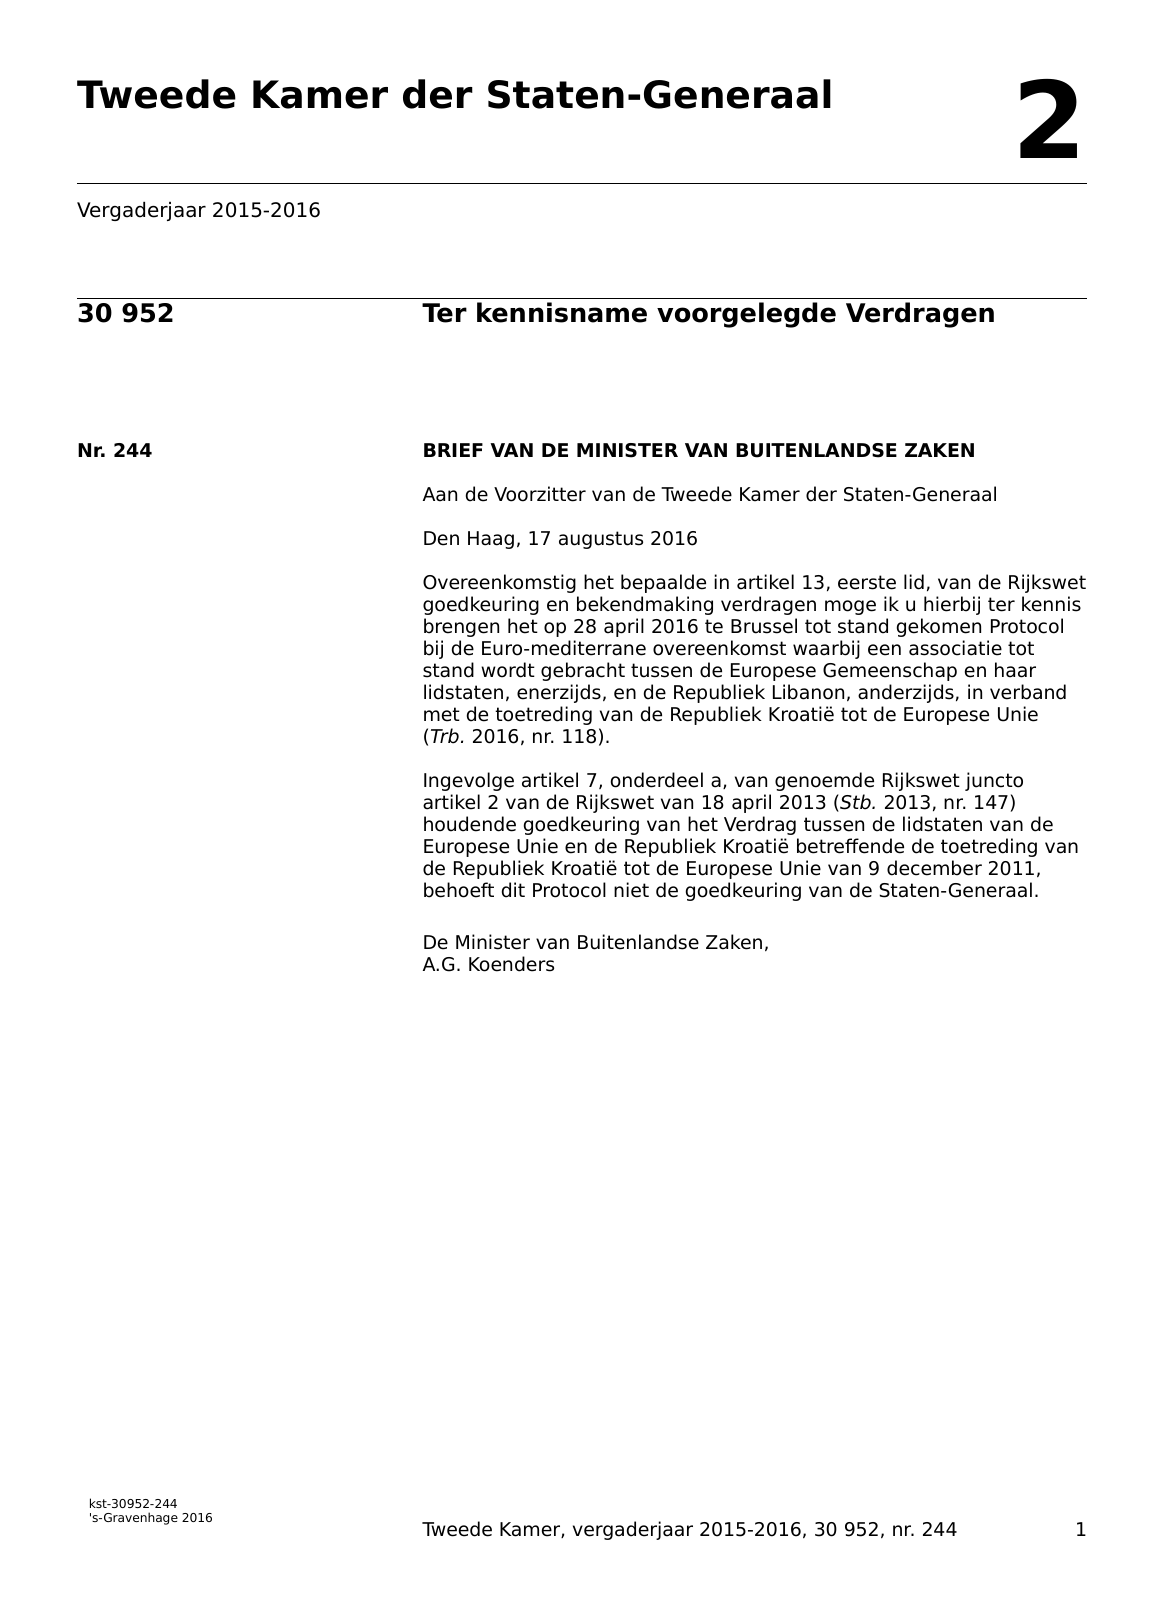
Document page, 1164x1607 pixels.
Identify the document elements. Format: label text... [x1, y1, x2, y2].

text Overeenkomstig het bepaalde in artikel 13, eerste lid, van de Rijkswet goedkeuring en bekendmaking verdragen moge ik u hierbij ter kennis brengen het op 28 april 2016 te Brussel tot stand gekomen Protocol bij de Euro-mediterrane overeenkomst waarbij een associatie tot stand wordt gebracht tussen de Europese Gemeenschap en haar lidstaten, enerzijds, en de Republiek Libanon, anderzijds, in verband met de toetreding van de Republiek Kroatië tot de Europese Unie (Trb. 2016, nr. 118). [422, 572, 1087, 748]
text Ingevolge artikel 7, onderdeel a, van genoemde Rijkswet juncto artikel 2 van de Rijkswet van 18 april 2013 (Stb. 2013, nr. 147) houdende goedkeuring van het Verdrag tussen de lidstaten van de Europese Unie en de Republiek Kroatië betreffende de toetreding van de Republiek Kroatië tot de Europese Unie van 9 december 2011, behoeft dit Protocol niet de goedkeuring van de Staten-Generaal. [422, 770, 1087, 902]
table_header 2 [886, 59, 1087, 183]
subtitle Nr. 244 BRIEF VAN DE MINISTER VAN BUITENLANDSE ZAKEN [77, 440, 1087, 462]
table_cell Vergaderjaar 2015-2016 [77, 184, 1087, 298]
text De Minister van Buitenlandse Zaken, A.G. Koenders [422, 932, 1087, 976]
text kst-30952-244 [88, 1497, 323, 1511]
table_header Tweede Kamer der Staten-Generaal [77, 59, 886, 183]
subtitle 30 952 Ter kennisname voorgelegde Verdragen [77, 299, 1087, 329]
text 's-Gravenhage 2016 [88, 1511, 323, 1525]
text Den Haag, 17 augustus 2016 [422, 528, 1087, 550]
text Aan de Voorzitter van de Tweede Kamer der Staten-Generaal [422, 484, 1087, 506]
